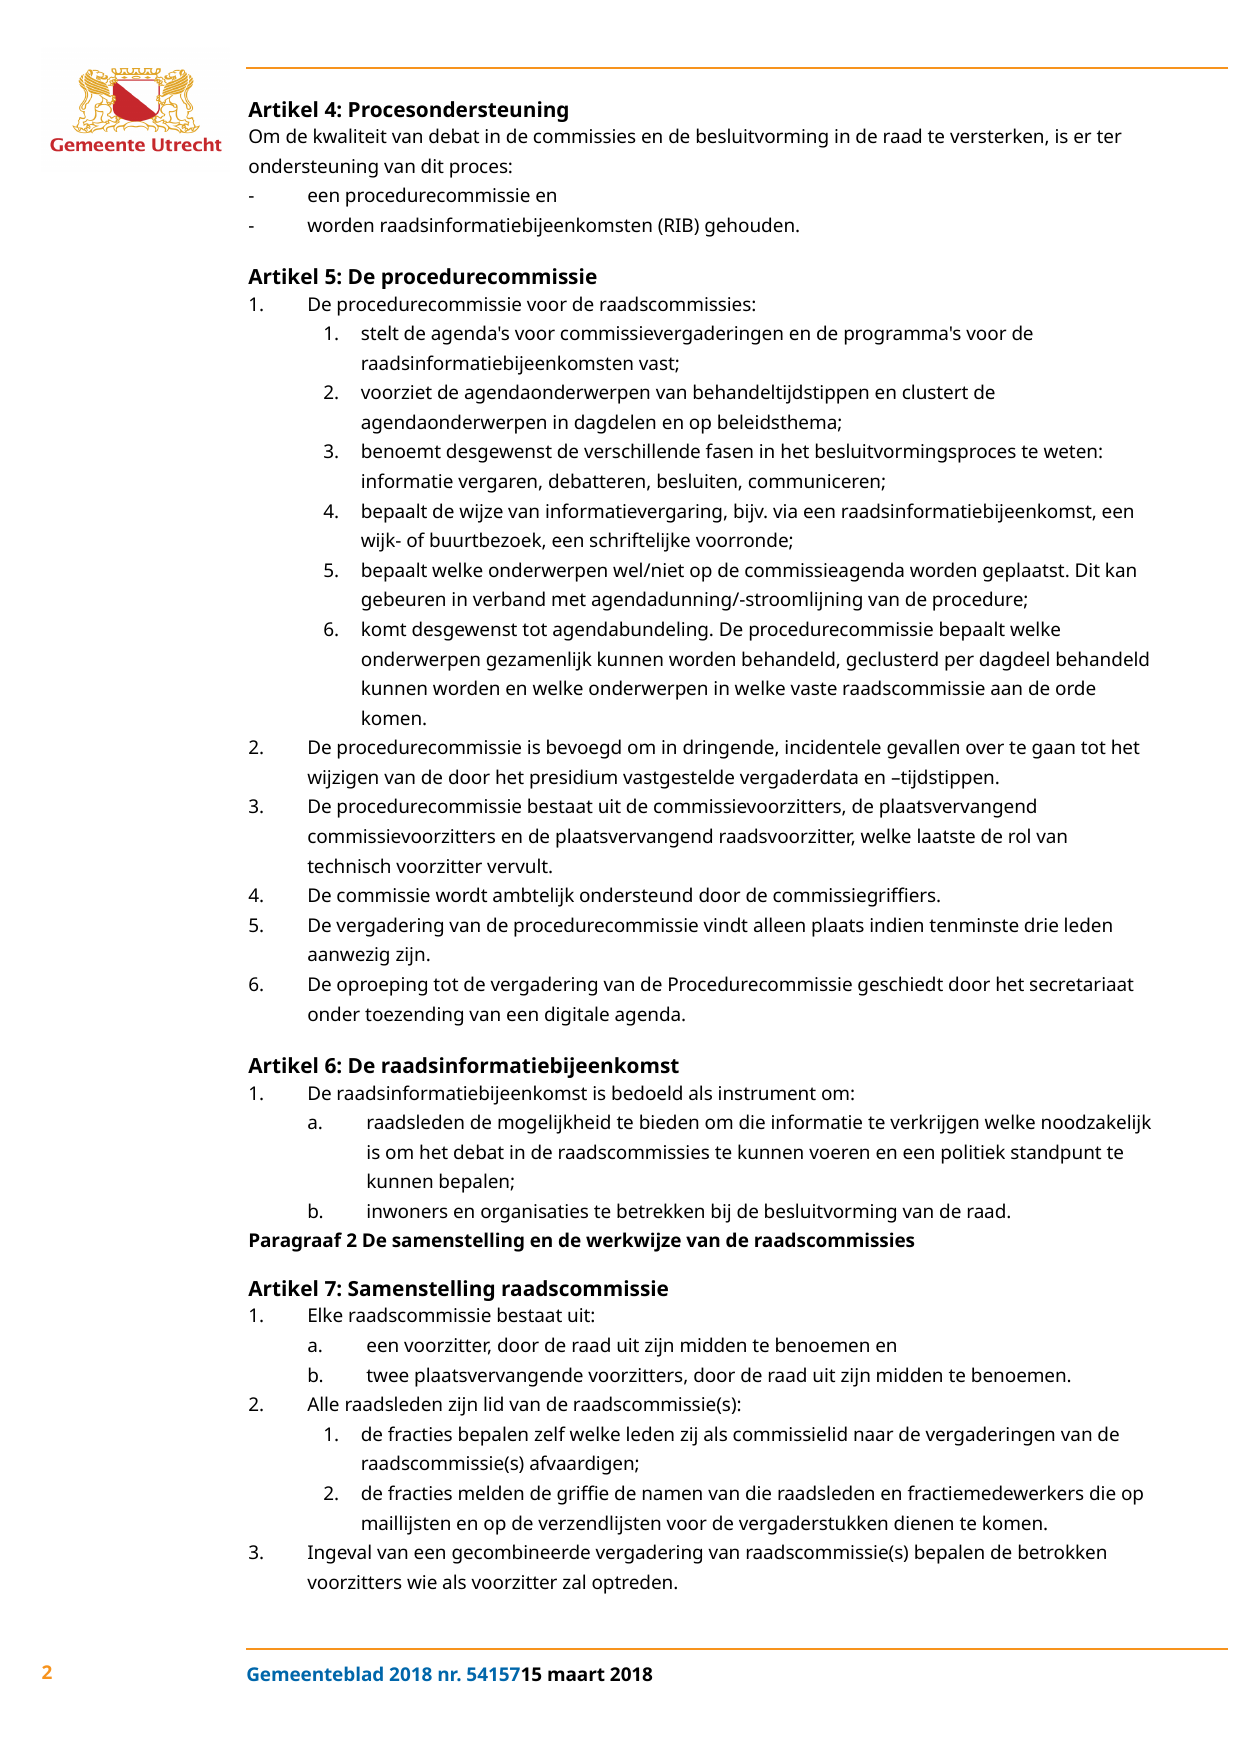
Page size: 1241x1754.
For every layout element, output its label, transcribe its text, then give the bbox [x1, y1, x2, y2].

list komt desgewenst tot agendabundeling. De procedurecommissie bepaalt welke onderwerpen gezamenlijk kunnen worden behandeld, geclusterd per dagdeel behandeld kunnen worden en welke onderwerpen in welke vaste raadscommissie aan de orde komen. [323, 616, 1152, 731]
text Artikel 6: De raadsinformatiebijeenkomst [248, 1051, 1152, 1080]
list Elke raadscommissie bestaat uit: [248, 1303, 1152, 1328]
text Artikel 7: Samenstelling raadscommissie [248, 1274, 1152, 1303]
list De commissie wordt ambtelijk ondersteund door de commissiegriffiers. [248, 882, 1152, 908]
list bepaalt welke onderwerpen wel/niet op de commissieagenda worden geplaatst. Dit kan gebeuren in verband met agendadunning/-stroomlijning van de procedure; [323, 557, 1152, 612]
list De procedurecommissie bestaat uit de commissievoorzitters, de plaatsvervangend commissievoorzitters en de plaatsvervangend raadsvoorzitter, welke laatste de rol van technisch voorzitter vervult. [248, 794, 1152, 879]
list De oproeping tot de vergadering van de Procedurecommissie geschiedt door het secretariaat onder toezending van een digitale agenda. [248, 971, 1152, 1027]
list benoemt desgewenst de verschillende fasen in het besluitvormingsproces te weten: informatie vergaren, debatteren, besluiten, communiceren; [323, 439, 1152, 494]
list raadsleden de mogelijkheid te bieden om die informatie te verkrijgen welke noodzakelijk is om het debat in de raadscommissies te kunnen voeren en een politiek standpunt te kunnen bepalen; [307, 1109, 1152, 1194]
list voorziet de agendaonderwerpen van behandeltijdstippen en clustert de agendaonderwerpen in dagdelen en op beleidsthema; [323, 379, 1152, 435]
list een procedurecommissie en [248, 182, 1152, 208]
list De procedurecommissie voor de raadscommissies: [248, 291, 1152, 317]
list worden raadsinformatiebijeenkomsten (RIB) gehouden. [248, 212, 1152, 238]
list de fracties melden de griffie de namen van die raadsleden en fractiemedewerkers die op maillijsten en op de verzendlijsten voor de vergaderstukken dienen te komen. [323, 1480, 1152, 1535]
list De vergadering van de procedurecommissie vindt alleen plaats indien tenminste drie leden aanwezig zijn. [248, 912, 1152, 967]
list twee plaatsvervangende voorzitters, door de raad uit zijn midden te benoemen. [307, 1362, 1152, 1387]
picture [41, 47, 231, 172]
text Artikel 4: Procesondersteuning [248, 95, 1152, 123]
list de fracties bepalen zelf welke leden zij als commissielid naar de vergaderingen van de raadscommissie(s) afvaardigen; [323, 1421, 1152, 1476]
list De procedurecommissie is bevoegd om in dringende, incidentele gevallen over te gaan tot het wijzigen van de door het presidium vastgestelde vergaderdata en –tijdstippen. [248, 734, 1152, 790]
list een voorzitter, door de raad uit zijn midden te benoemen en [307, 1332, 1152, 1358]
list stelt de agenda's voor commissievergaderingen en de programma's voor de raadsinformatiebijeenkomsten vast; [323, 320, 1152, 376]
text Artikel 5: De procedurecommissie [248, 262, 1152, 291]
text Paragraaf 2 De samenstelling en de werkwijze van de raadscommissies [248, 1228, 1152, 1253]
list bepaalt de wijze van informatievergaring, bijv. via een raadsinformatiebijeenkomst, een wijk- of buurtbezoek, een schriftelijke voorronde; [323, 498, 1152, 553]
text Om de kwaliteit van debat in de commissies en de besluitvorming in de raad te versterken, is er ter ondersteuning van dit proces: [248, 123, 1152, 178]
list Ingeval van een gecombineerde vergadering van raadscommissie(s) bepalen de betrokken voorzitters wie als voorzitter zal optreden. [248, 1539, 1152, 1594]
list inwoners en organisaties te betrekken bij de besluitvorming van de raad. [307, 1198, 1152, 1224]
list De raadsinformatiebijeenkomst is bedoeld als instrument om: [248, 1080, 1152, 1105]
list Alle raadsleden zijn lid van de raadscommissie(s): [248, 1391, 1152, 1417]
